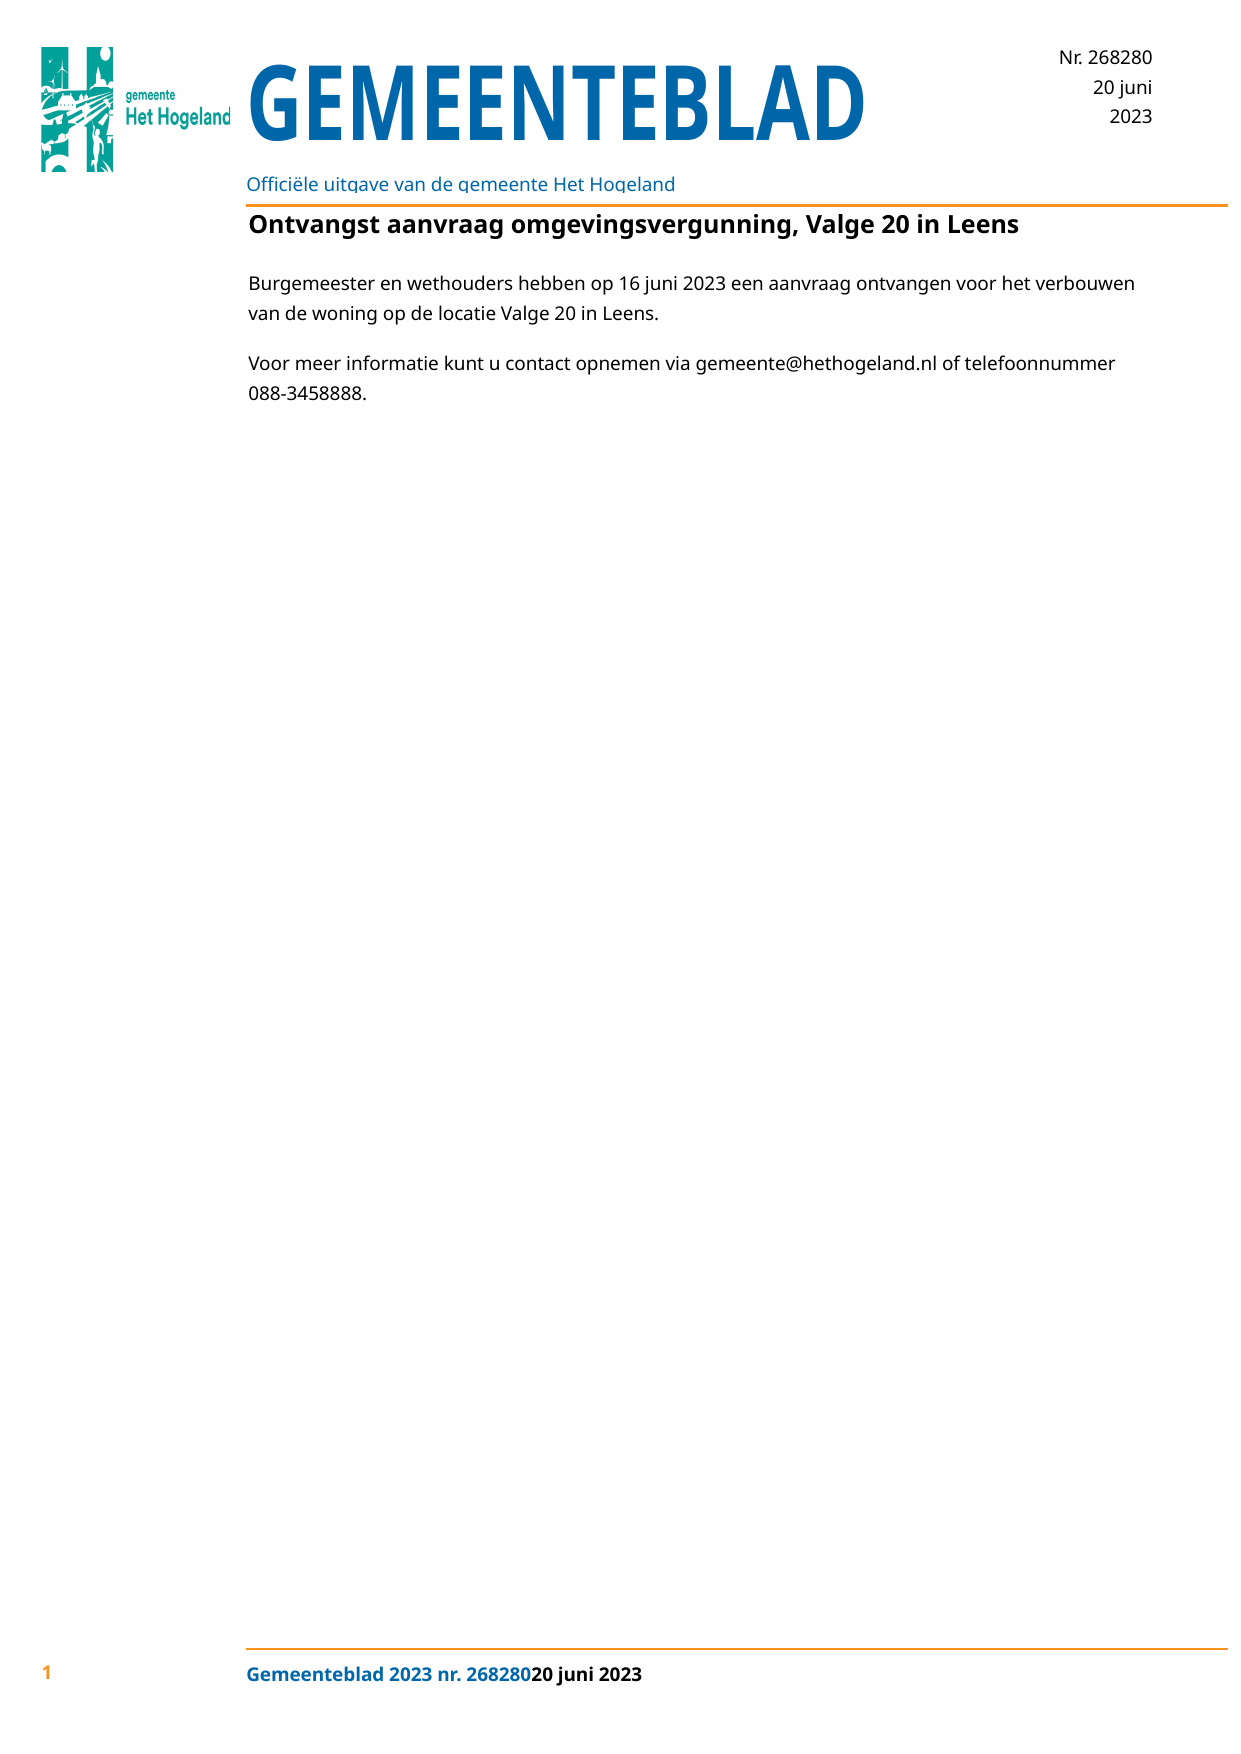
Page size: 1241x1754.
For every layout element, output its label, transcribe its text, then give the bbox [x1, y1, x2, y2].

text Voor meer informatie kunt u contact opnemen via gemeente@hethogeland.nl of telefoonnummer 088-3458888. [248, 350, 1152, 406]
text Burgemeester en wethouders hebben op 16 juni 2023 een aanvraag ontvangen voor het verbouwen van de woning op de locatie Valge 20 in Leens. [248, 270, 1152, 326]
picture [41, 47, 231, 172]
text Ontvangst aanvraag omgevingsvergunning, Valge 20 in Leens [248, 207, 1152, 241]
